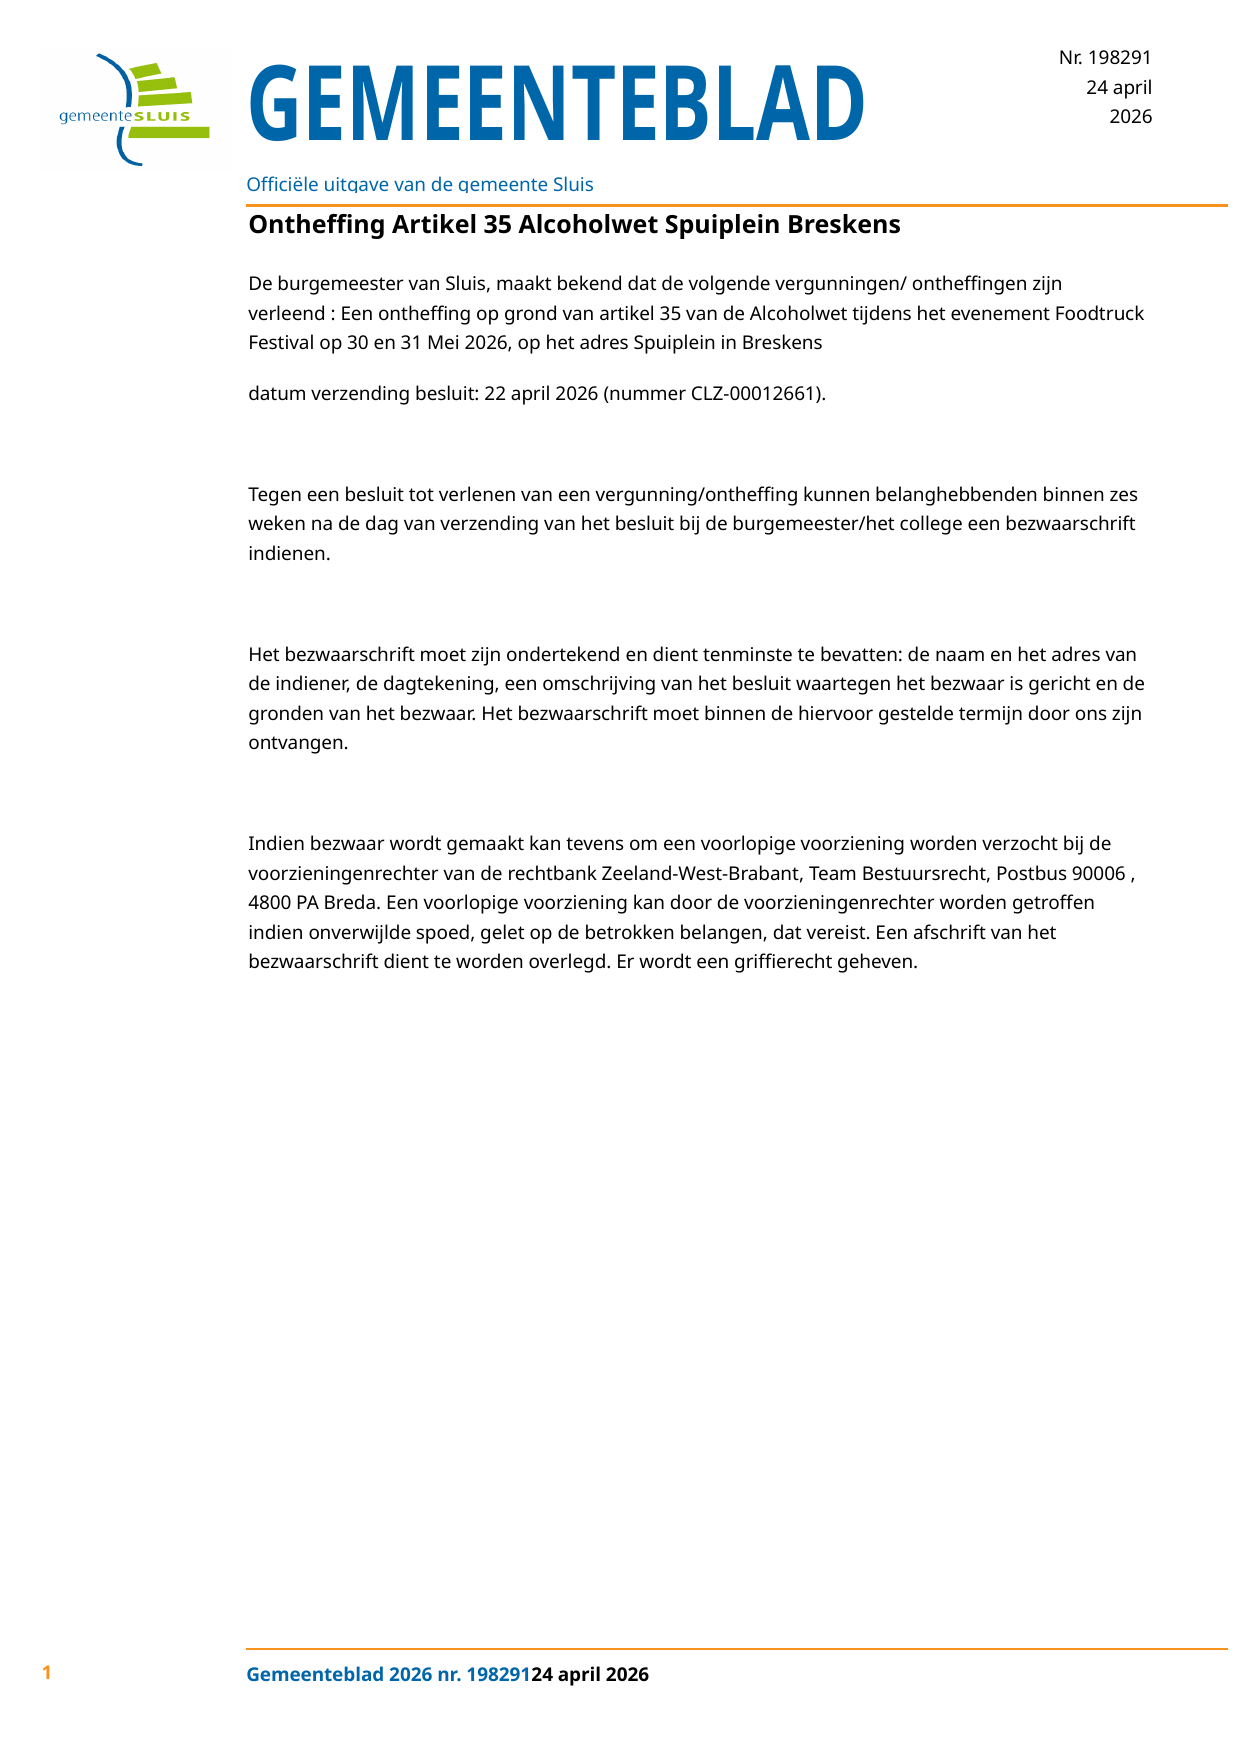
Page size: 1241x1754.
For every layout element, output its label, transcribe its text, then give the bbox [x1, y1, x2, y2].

text Het bezwaarschrift moet zijn ondertekend en dient tenminste te bevatten: de naam en het adres van de indiener, de dagtekening, een omschrijving van het besluit waartegen het bezwaar is gericht en de gronden van het bezwaar. Het bezwaarschrift moet binnen de hiervoor gestelde termijn door ons zijn ontvangen. [248, 641, 1152, 755]
text datum verzending besluit: 22 april 2026 (nummer CLZ-00012661). [248, 380, 1152, 406]
text Tegen een besluit tot verlenen van een vergunning/ontheffing kunnen belanghebbenden binnen zes weken na de dag van verzending van het besluit bij de burgemeester/het college een bezwaarschrift indienen. [248, 481, 1152, 566]
text De burgemeester van Sluis, maakt bekend dat de volgende vergunningen/ ontheffingen zijn verleend : Een ontheffing op grond van artikel 35 van de Alcoholwet tijdens het evenement Foodtruck Festival op 30 en 31 Mei 2026, op het adres Spuiplein in Breskens [248, 270, 1152, 355]
text Ontheffing Artikel 35 Alcoholwet Spuiplein Breskens [248, 207, 1152, 241]
text Indien bezwaar wordt gemaakt kan tevens om een voorlopige voorziening worden verzocht bij de voorzieningenrechter van de rechtbank Zeeland-West-Brabant, Team Bestuursrecht, Postbus 90006 , 4800 PA Breda. Een voorlopige voorziening kan door de voorzieningenrechter worden getroffen indien onverwijlde spoed, gelet op de betrokken belangen, dat vereist. Een afschrift van het bezwaarschrift dient te worden overlegd. Er wordt een griffierecht geheven. [248, 830, 1152, 974]
picture [41, 47, 231, 172]
